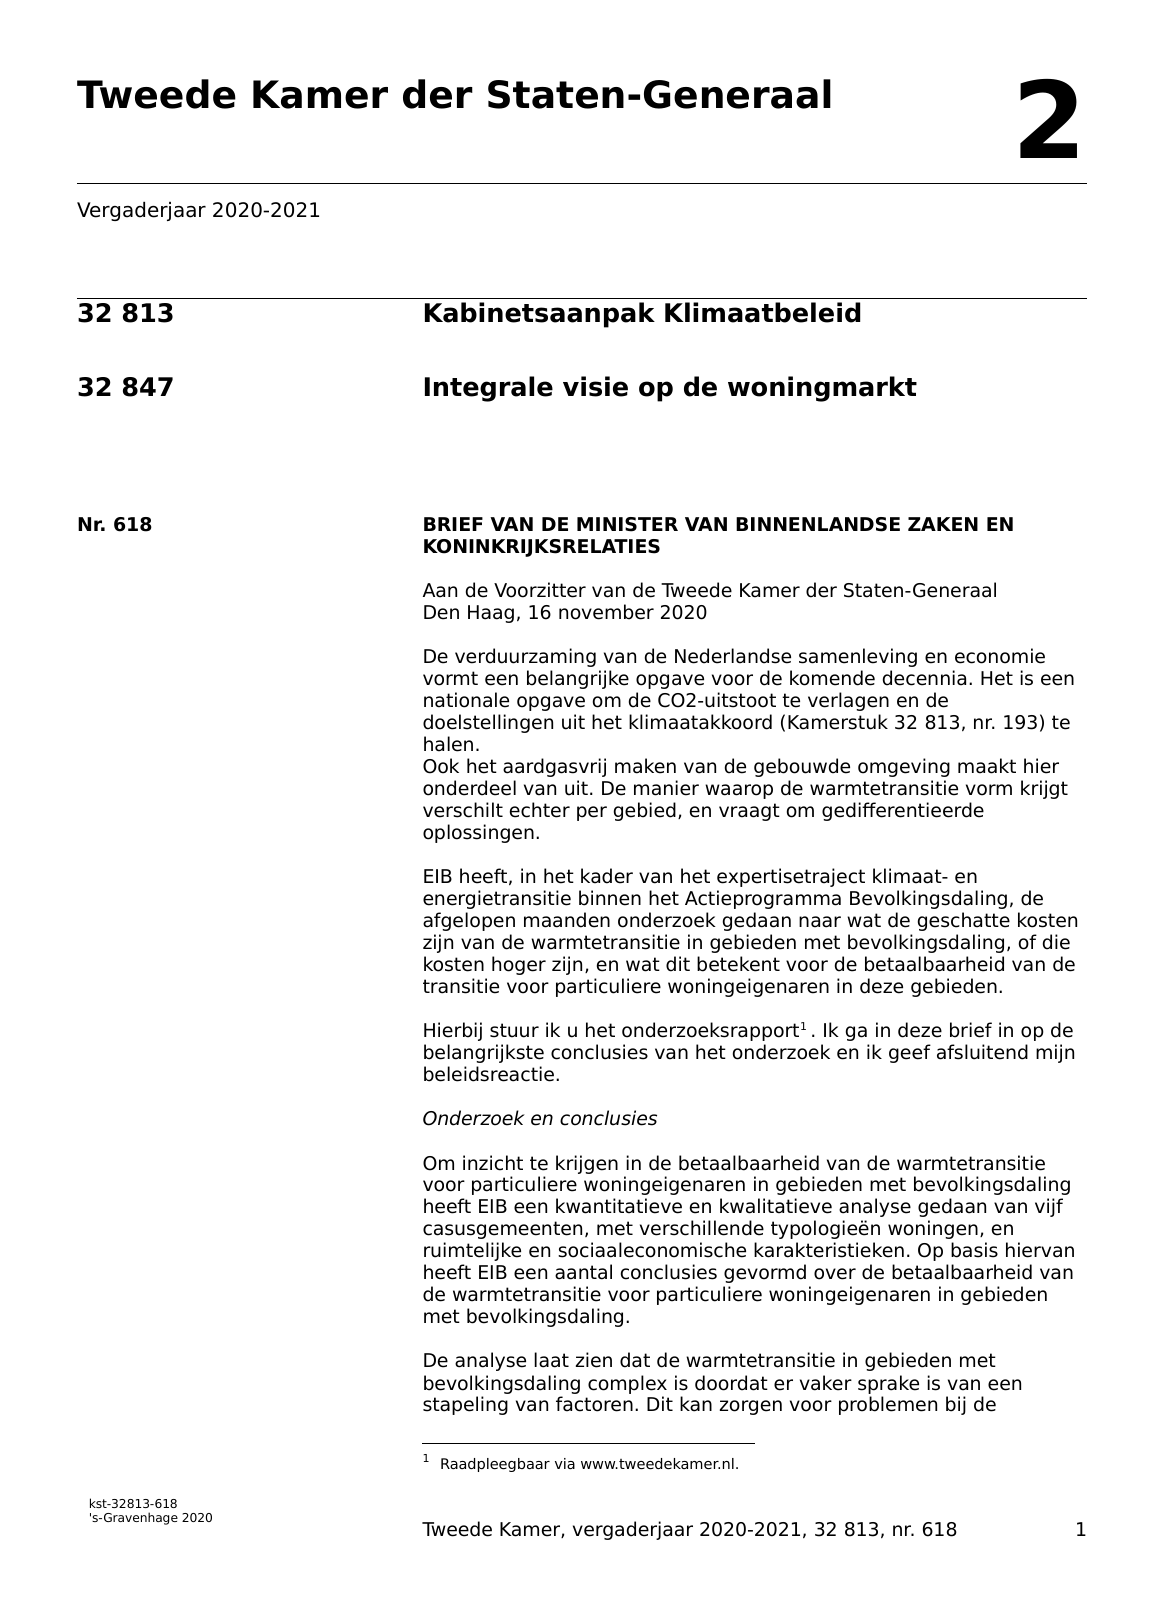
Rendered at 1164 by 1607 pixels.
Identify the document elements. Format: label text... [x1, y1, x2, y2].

text 's-Gravenhage 2020 [88, 1511, 323, 1525]
text Den Haag, 16 november 2020 [422, 602, 1087, 624]
table_header Tweede Kamer der Staten-Generaal [77, 59, 886, 183]
text kst-32813-618 [88, 1497, 323, 1511]
subtitle 32 813 Kabinetsaanpak Klimaatbeleid [77, 299, 1087, 329]
table_cell Vergaderjaar 2020-2021 [77, 184, 1087, 298]
subtitle Nr. 618 BRIEF VAN DE MINISTER VAN BINNENLANDSE ZAKEN EN KONINKRIJKSRELATIES [77, 514, 1087, 558]
text Ook het aardgasvrij maken van de gebouwde omgeving maakt hier onderdeel van uit. De manier waarop de warmtetransitie vorm krijgt verschilt echter per gebied, en vraagt om gedifferentieerde oplossingen. [422, 756, 1087, 844]
text EIB heeft, in het kader van het expertisetraject klimaat- en energietransitie binnen het Actieprogramma Bevolkingsdaling, de afgelopen maanden onderzoek gedaan naar wat de geschatte kosten zijn van de warmtetransitie in gebieden met bevolkingsdaling, of die kosten hoger zijn, en wat dit betekent voor de betaalbaarheid van de transitie voor particuliere woningeigenaren in deze gebieden. [422, 866, 1087, 998]
subtitle 32 847 Integrale visie op de woningmarkt [77, 373, 1087, 403]
text Hierbij stuur ik u het onderzoeksrapport. Ik ga in deze brief in op de belangrijkste conclusies van het onderzoek en ik geef afsluitend mijn beleidsreactie. [422, 1020, 1087, 1086]
text Om inzicht te krijgen in de betaalbaarheid van de warmtetransitie voor particuliere woningeigenaren in gebieden met bevolkingsdaling heeft EIB een kwantitatieve en kwalitatieve analyse gedaan van vijf casusgemeenten, met verschillende typologieën woningen, en ruimtelijke en sociaaleconomische karakteristieken. Op basis hiervan heeft EIB een aantal conclusies gevormd over de betaalbaarheid van de warmtetransitie voor particuliere woningeigenaren in gebieden met bevolkingsdaling. [422, 1152, 1087, 1328]
subtitle Onderzoek en conclusies [422, 1108, 1087, 1130]
text De analyse laat zien dat de warmtetransitie in gebieden met bevolkingsdaling complex is doordat er vaker sprake is van een stapeling van factoren. Dit kan zorgen voor problemen bij de [422, 1350, 1087, 1416]
text Aan de Voorzitter van de Tweede Kamer der Staten-Generaal [422, 580, 1087, 602]
text Raadpleegbaar via www.tweedekamer.nl. [422, 1452, 1087, 1474]
text De verduurzaming van de Nederlandse samenleving en economie vormt een belangrijke opgave voor de komende decennia. Het is een nationale opgave om de CO2-uitstoot te verlagen en de doelstellingen uit het klimaatakkoord (Kamerstuk 32 813, nr. 193) te halen. [422, 646, 1087, 756]
table_header 2 [886, 59, 1087, 183]
